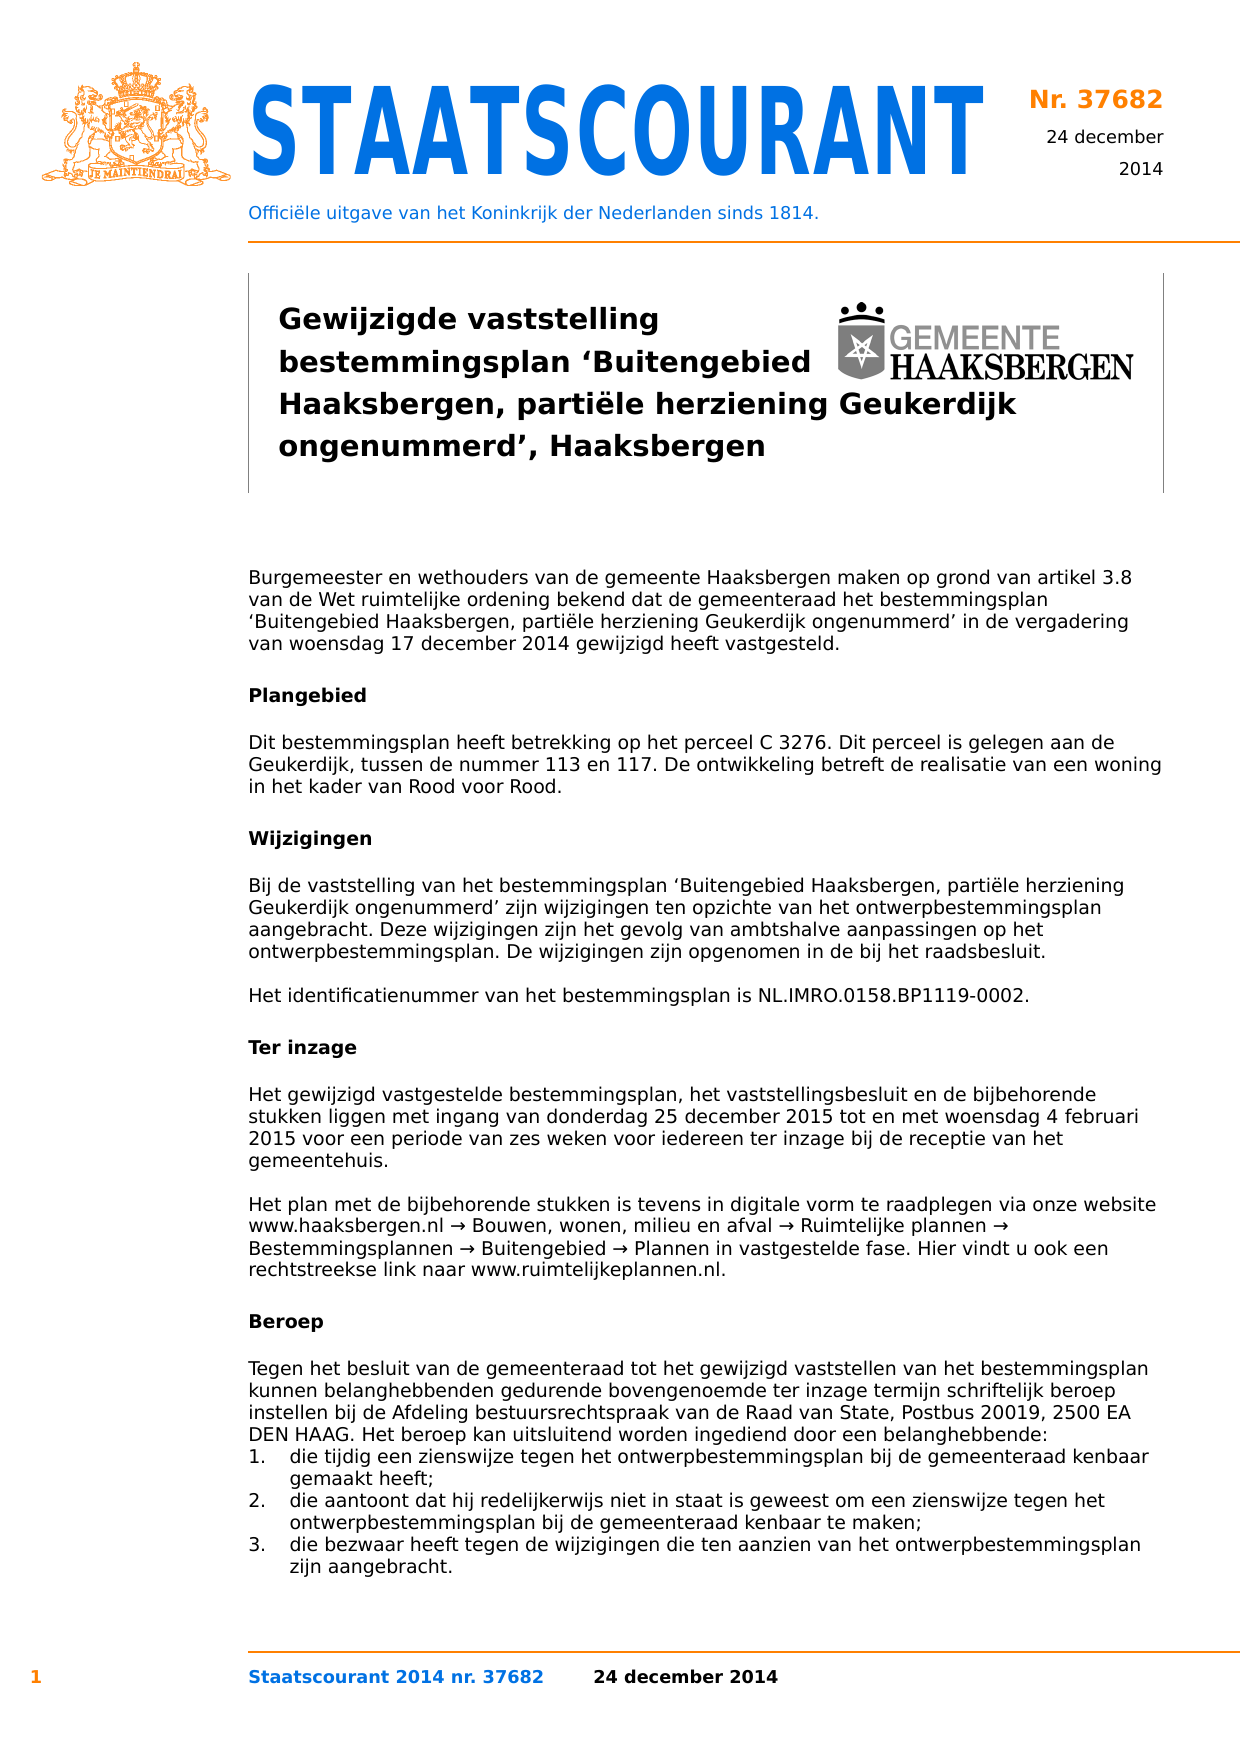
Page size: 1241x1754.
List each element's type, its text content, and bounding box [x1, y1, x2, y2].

table_cell 24 december [998, 121, 1240, 153]
text Burgemeester en wethouders van de gemeente Haaksbergen maken op grond van artikel 3.8 van de Wet ruimtelijke ordening bekend dat de gemeenteraad het bestemmingsplan ‘Buitengebied Haaksbergen, partiële herziening Geukerdijk ongenummerd’ in de vergadering van woensdag 17 december 2014 gewijzigd heeft vastgesteld. [248, 567, 1163, 655]
subtitle Wijzigingen [248, 828, 1163, 850]
table_cell 2014 [998, 153, 1240, 203]
subtitle Beroep [248, 1311, 1163, 1333]
picture [41, 62, 231, 186]
text Het gewijzigd vastgestelde bestemmingsplan, het vaststellingsbesluit en de bijbehorende stukken liggen met ingang van donderdag 25 december 2015 tot en met woensdag 4 februari 2015 voor een periode van zes weken voor iedereen ter inzage bij de receptie van het gemeentehuis. [248, 1084, 1163, 1172]
subtitle Gewijzigde vaststelling bestemmingsplan ‘Buitengebied Haaksbergen, partiële herziening Geukerdijk ongenummerd’, Haaksbergen [249, 273, 1163, 493]
text 2. die aantoont dat hij redelijkerwijs niet in staat is geweest om een zienswijze tegen het ontwerpbestemmingsplan bij de gemeenteraad kenbaar te maken; [248, 1490, 1163, 1534]
text 1. die tijdig een zienswijze tegen het ontwerpbestemmingsplan bij de gemeenteraad kenbaar gemaakt heeft; [248, 1446, 1163, 1490]
text 3. die bezwaar heeft tegen de wijzigingen die ten aanzien van het ontwerpbestemmingsplan zijn aangebracht. [248, 1534, 1163, 1578]
table_cell Officiële uitgave van het Koninkrijk der Nederlanden sinds 1814. [248, 203, 1240, 241]
text Bij de vaststelling van het bestemmingsplan ‘Buitengebied Haaksbergen, partiële herziening Geukerdijk ongenummerd’ zijn wijzigingen ten opzichte van het ontwerpbestemmingsplan aangebracht. Deze wijzigingen zijn het gevolg van ambtshalve aanpassingen op het ontwerpbestemmingsplan. De wijzigingen zijn opgenomen in de bij het raadsbesluit. [248, 875, 1163, 963]
table_header STAATSCOURANT [248, 62, 998, 203]
text Dit bestemmingsplan heeft betrekking op het perceel C 3276. Dit perceel is gelegen aan de Geukerdijk, tussen de nummer 113 en 117. De ontwikkeling betreft de realisatie van een woning in het kader van Rood voor Rood. [248, 732, 1163, 798]
subtitle Ter inzage [248, 1037, 1163, 1059]
text Het plan met de bijbehorende stukken is tevens in digitale vorm te raadplegen via onze website www.haaksbergen.nl → Bouwen, wonen, milieu en afval → Ruimtelijke plannen → Bestemmingsplannen → Buitengebied → Plannen in vastgestelde fase. Hier vindt u ook een rechtstreekse link naar www.ruimtelijkeplannen.nl. [248, 1193, 1163, 1281]
table_header [25, 62, 248, 241]
subtitle Plangebied [248, 685, 1163, 707]
table_header Nr. 37682 [998, 62, 1240, 121]
text Het identificatienummer van het bestemmingsplan is NL.IMRO.0158.BP1119-0002. [248, 985, 1163, 1007]
picture [838, 302, 1134, 380]
text Tegen het besluit van de gemeenteraad tot het gewijzigd vaststellen van het bestemmingsplan kunnen belanghebbenden gedurende bovengenoemde ter inzage termijn schriftelijk beroep instellen bij de Afdeling bestuursrechtspraak van de Raad van State, Postbus 20019, 2500 EA DEN HAAG. Het beroep kan uitsluitend worden ingediend door een belanghebbende: [248, 1358, 1163, 1446]
